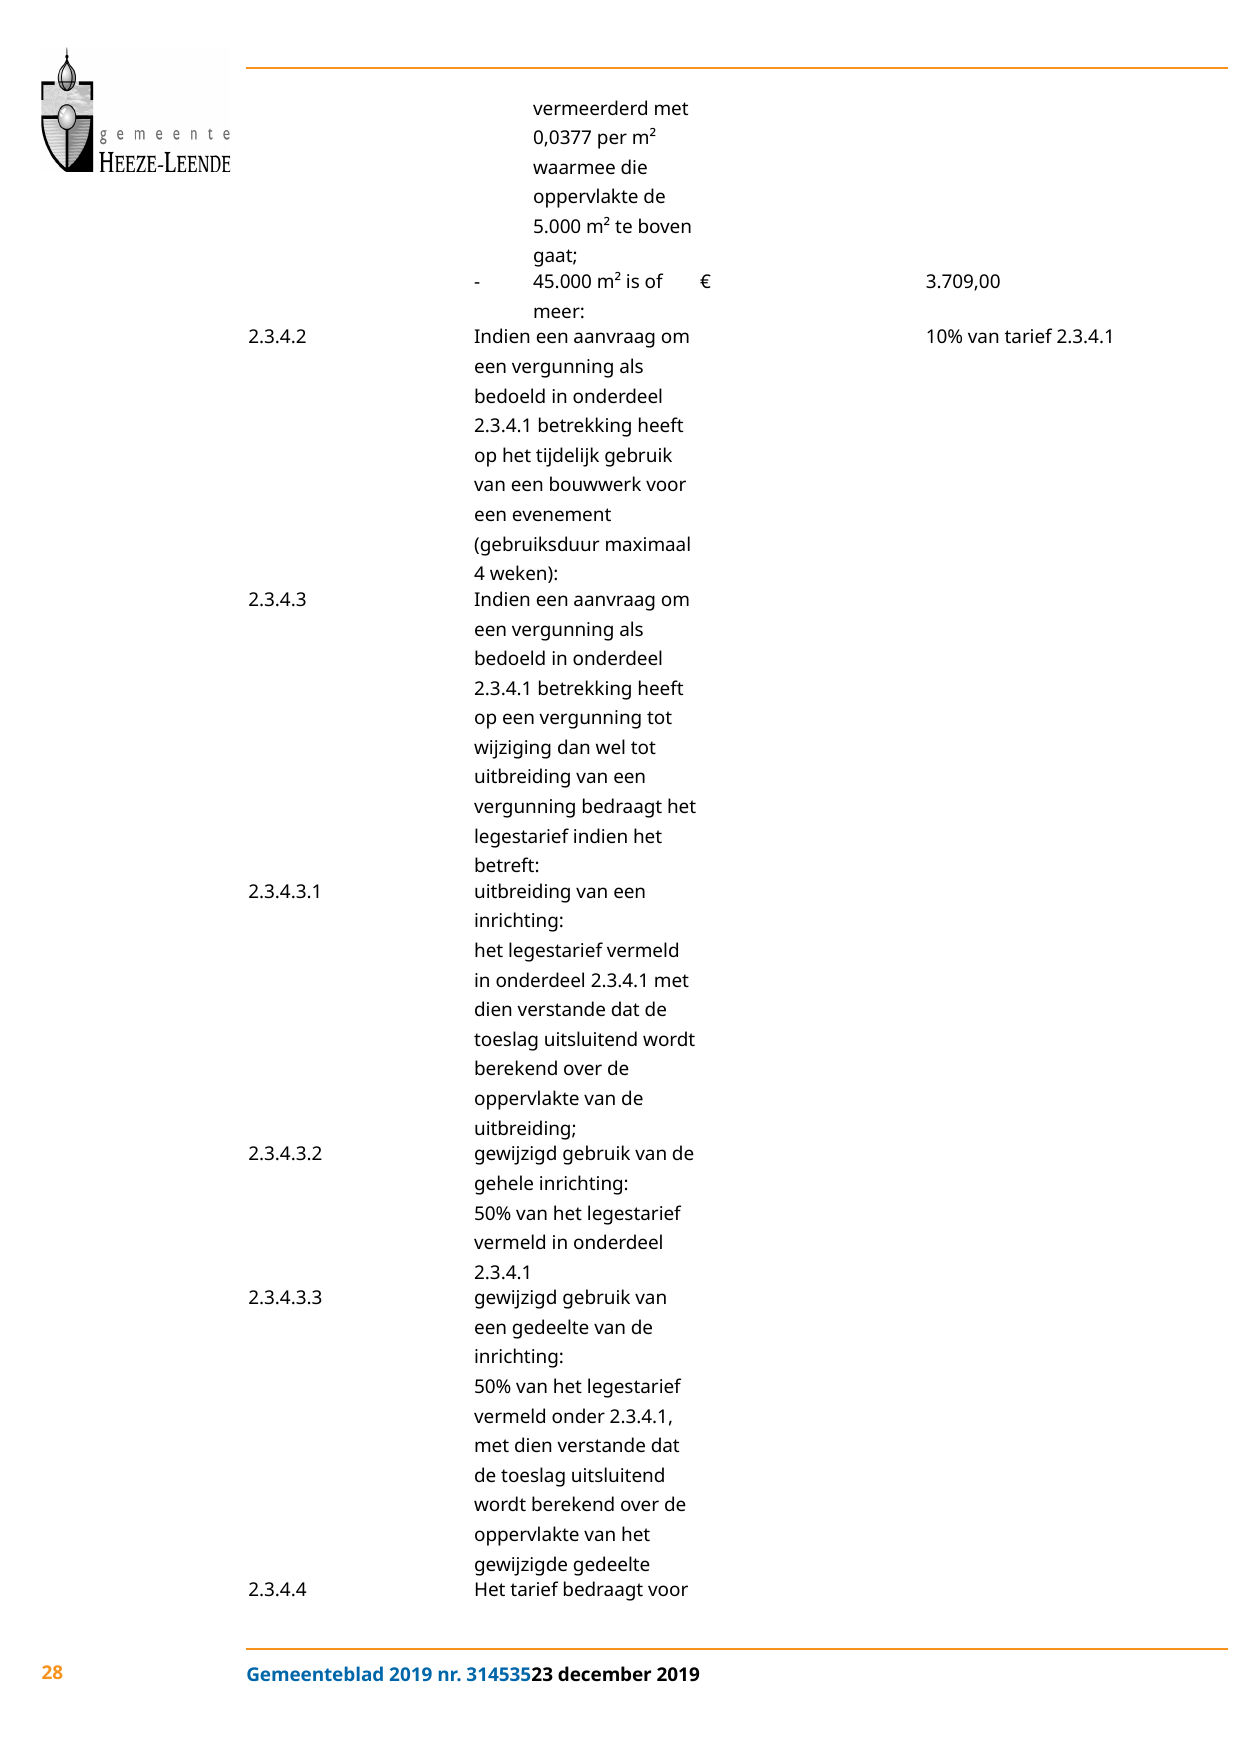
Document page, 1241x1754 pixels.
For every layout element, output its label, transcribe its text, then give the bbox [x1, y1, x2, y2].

table_cell Het tarief bedraagt voor [474, 1577, 700, 1602]
table_cell [700, 1577, 926, 1602]
table_cell [700, 95, 926, 268]
table_cell uitbreiding van een inrichting: het legestarief vermeld in onderdeel 2.3.4.1 met dien verstande dat de toeslag uitsluitend wordt berekend over de oppervlakte van de uitbreiding; [474, 878, 700, 1141]
table_cell [926, 95, 1152, 268]
table_cell € [700, 269, 926, 324]
table_cell Indien een aanvraag om een vergunning als bedoeld in onderdeel 2.3.4.1 betrekking heeft op een vergunning tot wijziging dan wel tot uitbreiding van een vergunning bedraagt het legestarief indien het betreft: [474, 586, 700, 878]
table_cell 2.3.4.3.1 [248, 878, 474, 1141]
table_cell [700, 1141, 926, 1284]
table_cell gewijzigd gebruik van een gedeelte van de inrichting: 50% van het legestarief vermeld onder 2.3.4.1, met dien verstande dat de toeslag uitsluitend wordt berekend over de oppervlakte van het gewijzigde gedeelte [474, 1285, 700, 1577]
table_cell [700, 324, 926, 586]
table_cell [926, 1577, 1152, 1602]
table_cell [700, 878, 926, 1141]
table_cell vermeerderd met 0,0377 per m² waarmee die oppervlakte de 5.000 m² te boven gaat; [474, 95, 700, 268]
table_cell 10% van tarief 2.3.4.1 [926, 324, 1152, 586]
table_cell [926, 586, 1152, 878]
table_cell [248, 95, 474, 268]
table_cell Indien een aanvraag om een vergunning als bedoeld in onderdeel 2.3.4.1 betrekking heeft op het tijdelijk gebruik van een bouwwerk voor een evenement (gebruiksduur maximaal 4 weken): [474, 324, 700, 586]
table_cell 2.3.4.3 [248, 586, 474, 878]
table_cell [248, 269, 474, 324]
table_cell [700, 1285, 926, 1577]
table_cell 2.3.4.3.2 [248, 1141, 474, 1284]
table_cell 2.3.4.4 [248, 1577, 474, 1602]
table_cell gewijzigd gebruik van de gehele inrichting: 50% van het legestarief vermeld in onderdeel 2.3.4.1 [474, 1141, 700, 1284]
table_cell [926, 1141, 1152, 1284]
table_cell [700, 586, 926, 878]
table_cell 2.3.4.3.3 [248, 1285, 474, 1577]
table_cell 2.3.4.2 [248, 324, 474, 586]
table_cell [926, 1285, 1152, 1577]
table_cell 3.709,00 [926, 269, 1152, 324]
table_cell [926, 878, 1152, 1141]
picture [41, 47, 231, 172]
table_cell 45.000 m² is of meer: [474, 269, 700, 324]
